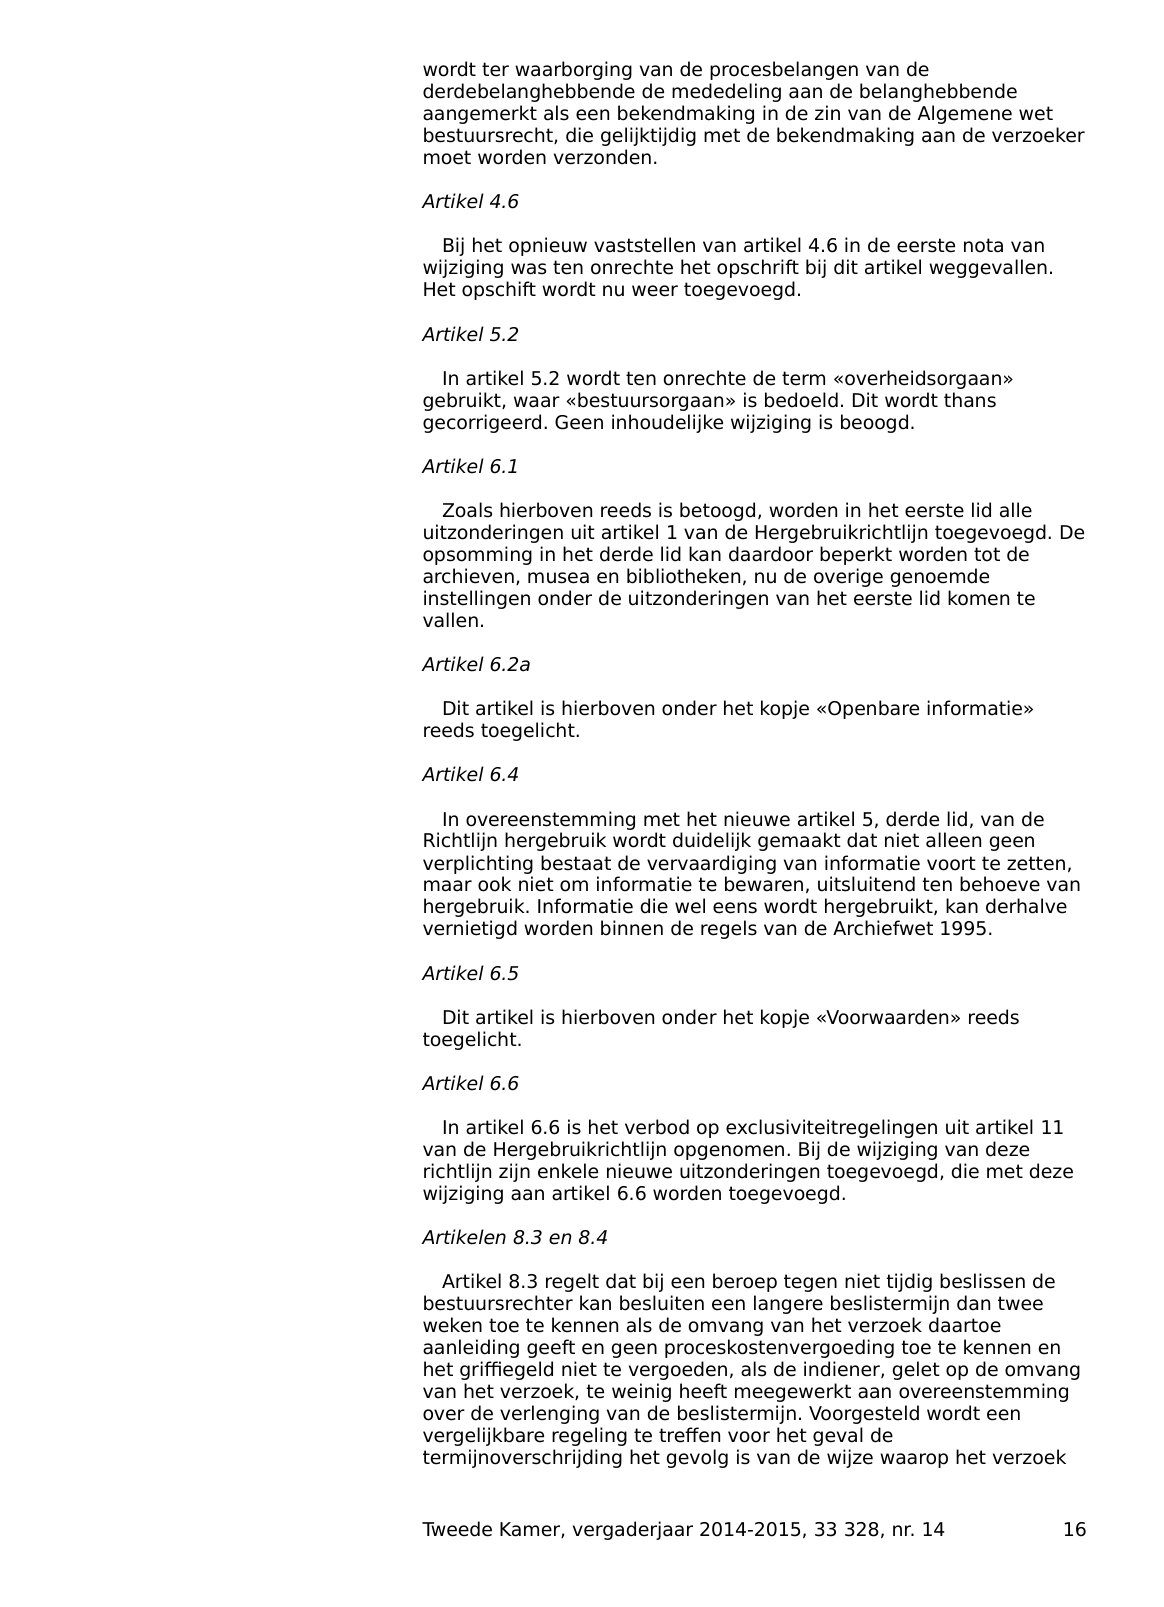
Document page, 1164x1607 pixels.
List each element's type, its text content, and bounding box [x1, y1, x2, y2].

subtitle Artikel 6.1 [422, 456, 1087, 478]
subtitle Artikel 6.6 [422, 1073, 1087, 1095]
text wordt ter waarborging van de procesbelangen van de derdebelanghebbende de mededeling aan de belanghebbende aangemerkt als een bekendmaking in de zin van de Algemene wet bestuursrecht, die gelijktijdig met de bekendmaking aan de verzoeker moet worden verzonden. [422, 59, 1087, 169]
subtitle Artikel 5.2 [422, 323, 1087, 345]
text Bij het opnieuw vaststellen van artikel 4.6 in de eerste nota van wijziging was ten onrechte het opschrift bij dit artikel weggevallen. Het opschift wordt nu weer toegevoegd. [422, 235, 1087, 301]
subtitle Artikel 4.6 [422, 191, 1087, 213]
text Zoals hierboven reeds is betoogd, worden in het eerste lid alle uitzonderingen uit artikel 1 van de Hergebruikrichtlijn toegevoegd. De opsomming in het derde lid kan daardoor beperkt worden tot de archieven, musea en bibliotheken, nu de overige genoemde instellingen onder de uitzonderingen van het eerste lid komen te vallen. [422, 500, 1087, 632]
subtitle Artikel 6.4 [422, 764, 1087, 786]
text In overeenstemming met het nieuwe artikel 5, derde lid, van de Richtlijn hergebruik wordt duidelijk gemaakt dat niet alleen geen verplichting bestaat de vervaardiging van informatie voort te zetten, maar ook niet om informatie te bewaren, uitsluitend ten behoeve van hergebruik. Informatie die wel eens wordt hergebruikt, kan derhalve vernietigd worden binnen de regels van de Archiefwet 1995. [422, 808, 1087, 940]
text In artikel 5.2 wordt ten onrechte de term «overheidsorgaan» gebruikt, waar «bestuursorgaan» is bedoeld. Dit wordt thans gecorrigeerd. Geen inhoudelijke wijziging is beoogd. [422, 368, 1087, 433]
text Artikel 8.3 regelt dat bij een beroep tegen niet tijdig beslissen de bestuursrechter kan besluiten een langere beslistermijn dan twee weken toe te kennen als de omvang van het verzoek daartoe aanleiding geeft en geen proceskostenvergoeding toe te kennen en het griffiegeld niet te vergoeden, als de indiener, gelet op de omvang van het verzoek, te weinig heeft meegewerkt aan overeenstemming over de verlenging van de beslistermijn. Voorgesteld wordt een vergelijkbare regeling te treffen voor het geval de termijnoverschrijding het gevolg is van de wijze waarop het verzoek [422, 1271, 1087, 1469]
subtitle Artikel 6.5 [422, 962, 1087, 984]
subtitle Artikel 6.2a [422, 654, 1087, 676]
text Dit artikel is hierboven onder het kopje «Openbare informatie» reeds toegelicht. [422, 698, 1087, 742]
text In artikel 6.6 is het verbod op exclusiviteitregelingen uit artikel 11 van de Hergebruikrichtlijn opgenomen. Bij de wijziging van deze richtlijn zijn enkele nieuwe uitzonderingen toegevoegd, die met deze wijziging aan artikel 6.6 worden toegevoegd. [422, 1117, 1087, 1205]
subtitle Artikelen 8.3 en 8.4 [422, 1227, 1087, 1249]
text Dit artikel is hierboven onder het kopje «Voorwaarden» reeds toegelicht. [422, 1007, 1087, 1051]
